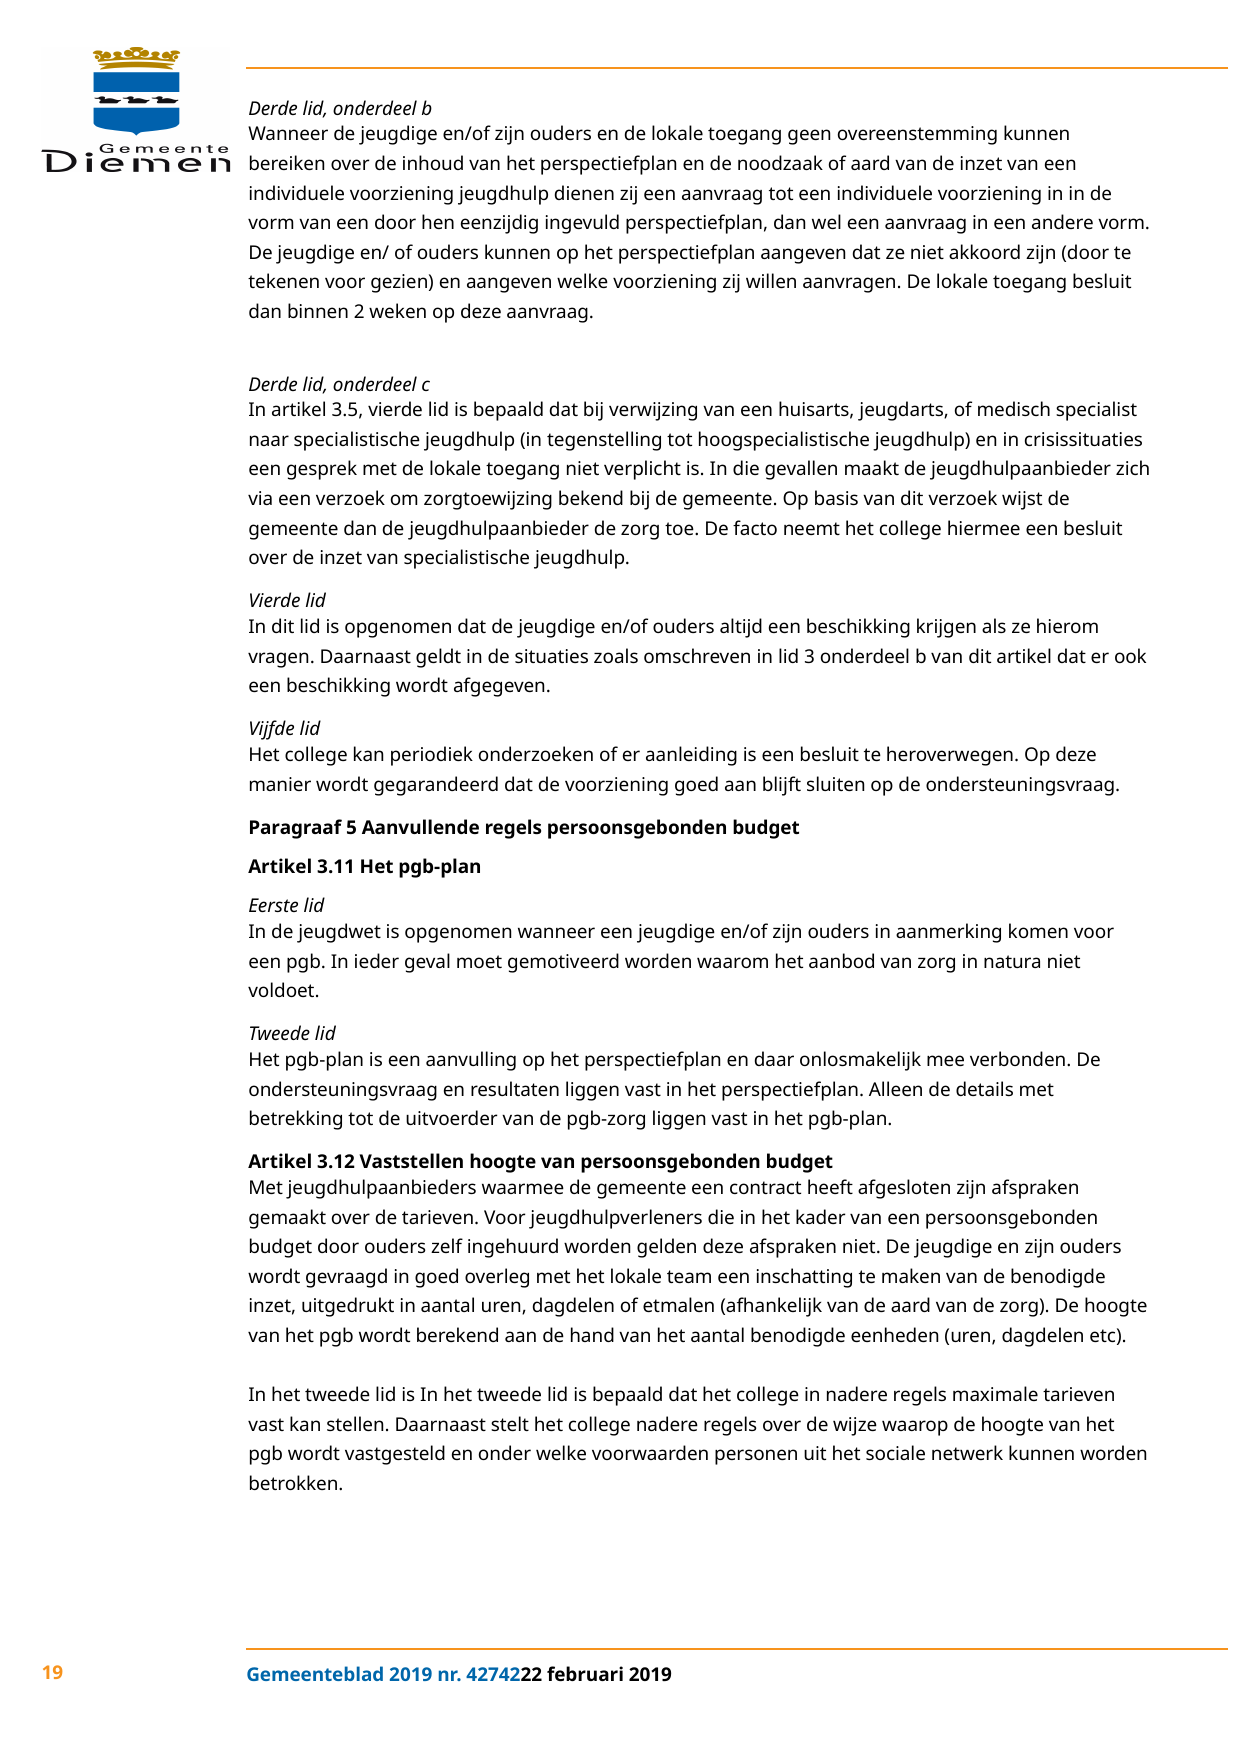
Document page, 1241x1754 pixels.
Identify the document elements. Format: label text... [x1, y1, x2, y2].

text In het tweede lid is In het tweede lid is bepaald dat het college in nadere regels maximale tarieven vast kan stellen. Daarnaast stelt het college nadere regels over de wijze waarop de hoogte van het pgb wordt vastgesteld en onder welke voorwaarden personen uit het sociale netwerk kunnen worden betrokken. [248, 1381, 1152, 1496]
text Derde lid, onderdeel c [248, 371, 1152, 396]
text In de jeugdwet is opgenomen wanneer een jeugdige en/of zijn ouders in aanmerking komen voor een pgb. In ieder geval moet gemotiveerd worden waarom het aanbod van zorg in natura niet voldoet. [248, 918, 1152, 1003]
text Het pgb-plan is een aanvulling op het perspectiefplan en daar onlosmakelijk mee verbonden. De ondersteuningsvraag en resultaten liggen vast in het perspectiefplan. Alleen de details met betrekking tot de uitvoerder van de pgb-zorg liggen vast in het pgb-plan. [248, 1046, 1152, 1131]
text Vijfde lid [248, 716, 1152, 741]
text Artikel 3.11 Het pgb-plan [248, 853, 1152, 879]
text Wanneer de jeugdige en/of zijn ouders en de lokale toegang geen overeenstemming kunnen bereiken over de inhoud van het perspectiefplan en de noodzaak of aard van de inzet van een individuele voorziening jeugdhulp dienen zij een aanvraag tot een individuele voorziening in in de vorm van een door hen eenzijdig ingevuld perspectiefplan, dan wel een aanvraag in een andere vorm. De jeugdige en/ of ouders kunnen op het perspectiefplan aangeven dat ze niet akkoord zijn (door te tekenen voor gezien) en aangeven welke voorziening zij willen aanvragen. De lokale toegang besluit dan binnen 2 weken op deze aanvraag. [248, 121, 1152, 324]
text Het college kan periodiek onderzoeken of er aanleiding is een besluit te heroverwegen. Op deze manier wordt gegarandeerd dat de voorziening goed aan blijft sluiten op de ondersteuningsvraag. [248, 741, 1152, 797]
text Paragraaf 5 Aanvullende regels persoonsgebonden budget [248, 814, 1152, 840]
text Vierde lid [248, 587, 1152, 613]
text Met jeugdhulpaanbieders waarmee de gemeente een contract heeft afgesloten zijn afspraken gemaakt over de tarieven. Voor jeugdhulpverleners die in het kader van een persoonsgebonden budget door ouders zelf ingehuurd worden gelden deze afspraken niet. De jeugdige en zijn ouders wordt gevraagd in goed overleg met het lokale team een inschatting te maken van de benodigde inzet, uitgedrukt in aantal uren, dagdelen of etmalen (afhankelijk van de aard van de zorg). De hoogte van het pgb wordt berekend aan de hand van het aantal benodigde eenheden (uren, dagdelen etc). [248, 1174, 1152, 1348]
text Eerste lid [248, 892, 1152, 918]
text In artikel 3.5, vierde lid is bepaald dat bij verwijzing van een huisarts, jeugdarts, of medisch specialist naar specialistische jeugdhulp (in tegenstelling tot hoogspecialistische jeugdhulp) en in crisissituaties een gesprek met de lokale toegang niet verplicht is. In die gevallen maakt de jeugdhulpaanbieder zich via een verzoek om zorgtoewijzing bekend bij de gemeente. Op basis van dit verzoek wijst de gemeente dan de jeugdhulpaanbieder de zorg toe. De facto neemt het college hiermee een besluit over de inzet van specialistische jeugdhulp. [248, 396, 1152, 570]
picture [41, 47, 231, 172]
text Artikel 3.12 Vaststellen hoogte van persoonsgebonden budget [248, 1148, 1152, 1174]
text Derde lid, onderdeel b [248, 95, 1152, 121]
text Tweede lid [248, 1021, 1152, 1046]
text In dit lid is opgenomen dat de jeugdige en/of ouders altijd een beschikking krijgen als ze hierom vragen. Daarnaast geldt in de situaties zoals omschreven in lid 3 onderdeel b van dit artikel dat er ook een beschikking wordt afgegeven. [248, 613, 1152, 698]
